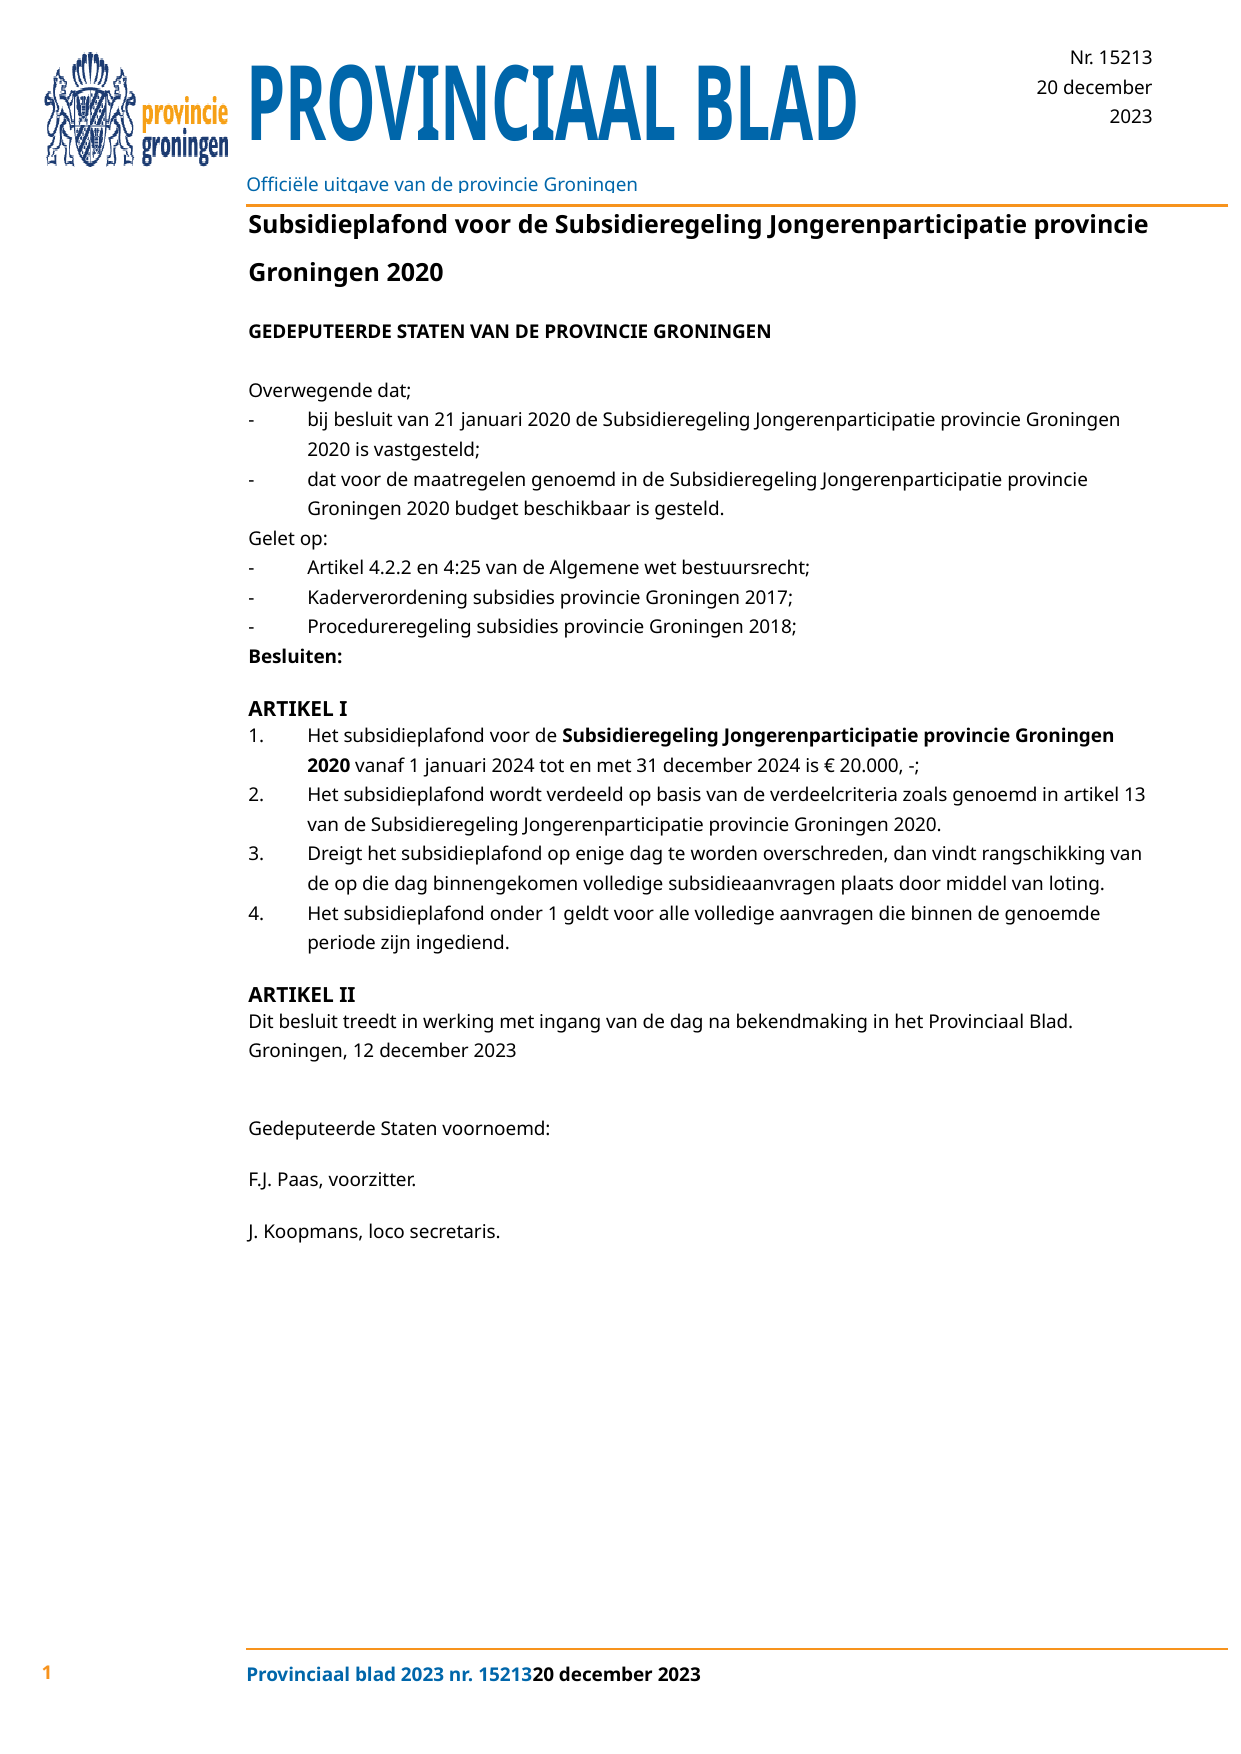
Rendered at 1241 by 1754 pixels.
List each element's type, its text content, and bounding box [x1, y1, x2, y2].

list bij besluit van 21 januari 2020 de Subsidieregeling Jongerenparticipatie provincie Groningen 2020 is vastgesteld; [248, 407, 1152, 462]
list Het subsidieplafond voor de Subsidieregeling Jongerenparticipatie provincie Groningen 2020 vanaf 1 januari 2024 tot en met 31 december 2024 is € 20.000, -; [248, 722, 1152, 777]
text ARTIKEL I [248, 694, 1152, 722]
text GEDEPUTEERDE STATEN VAN DE PROVINCIE GRONINGEN [248, 318, 1152, 344]
text F.J. Paas, voorzitter. [248, 1166, 1152, 1192]
text Overwegende dat; [248, 377, 1152, 403]
text Gelet op: [248, 525, 1152, 551]
text Dit besluit treedt in werking met ingang van de dag na bekendmaking in het Provinciaal Blad. [248, 1008, 1152, 1034]
list Het subsidieplafond wordt verdeeld op basis van de verdeelcriteria zoals genoemd in artikel 13 van de Subsidieregeling Jongerenparticipatie provincie Groningen 2020. [248, 781, 1152, 837]
list Dreigt het subsidieplafond op enige dag te worden overschreden, dan vindt rangschikking van de op die dag binnengekomen volledige subsidieaanvragen plaats door middel van loting. [248, 841, 1152, 896]
list Procedureregeling subsidies provincie Groningen 2018; [248, 614, 1152, 639]
text ARTIKEL II [248, 980, 1152, 1008]
text Subsidieplafond voor de Subsidieregeling Jongerenparticipatie provincie Groningen 2020 [248, 207, 1152, 288]
text Groningen, 12 december 2023 [248, 1038, 1152, 1063]
text Besluiten: [248, 643, 1152, 669]
list dat voor de maatregelen genoemd in de Subsidieregeling Jongerenparticipatie provincie Groningen 2020 budget beschikbaar is gesteld. [248, 466, 1152, 521]
list Artikel 4.2.2 en 4:25 van de Algemene wet bestuursrecht; [248, 554, 1152, 580]
text Gedeputeerde Staten voornoemd: [248, 1115, 1152, 1141]
picture [41, 47, 231, 172]
list Het subsidieplafond onder 1 geldt voor alle volledige aanvragen die binnen de genoemde periode zijn ingediend. [248, 900, 1152, 955]
text J. Koopmans, loco secretaris. [248, 1218, 1152, 1243]
list Kaderverordening subsidies provincie Groningen 2017; [248, 584, 1152, 610]
